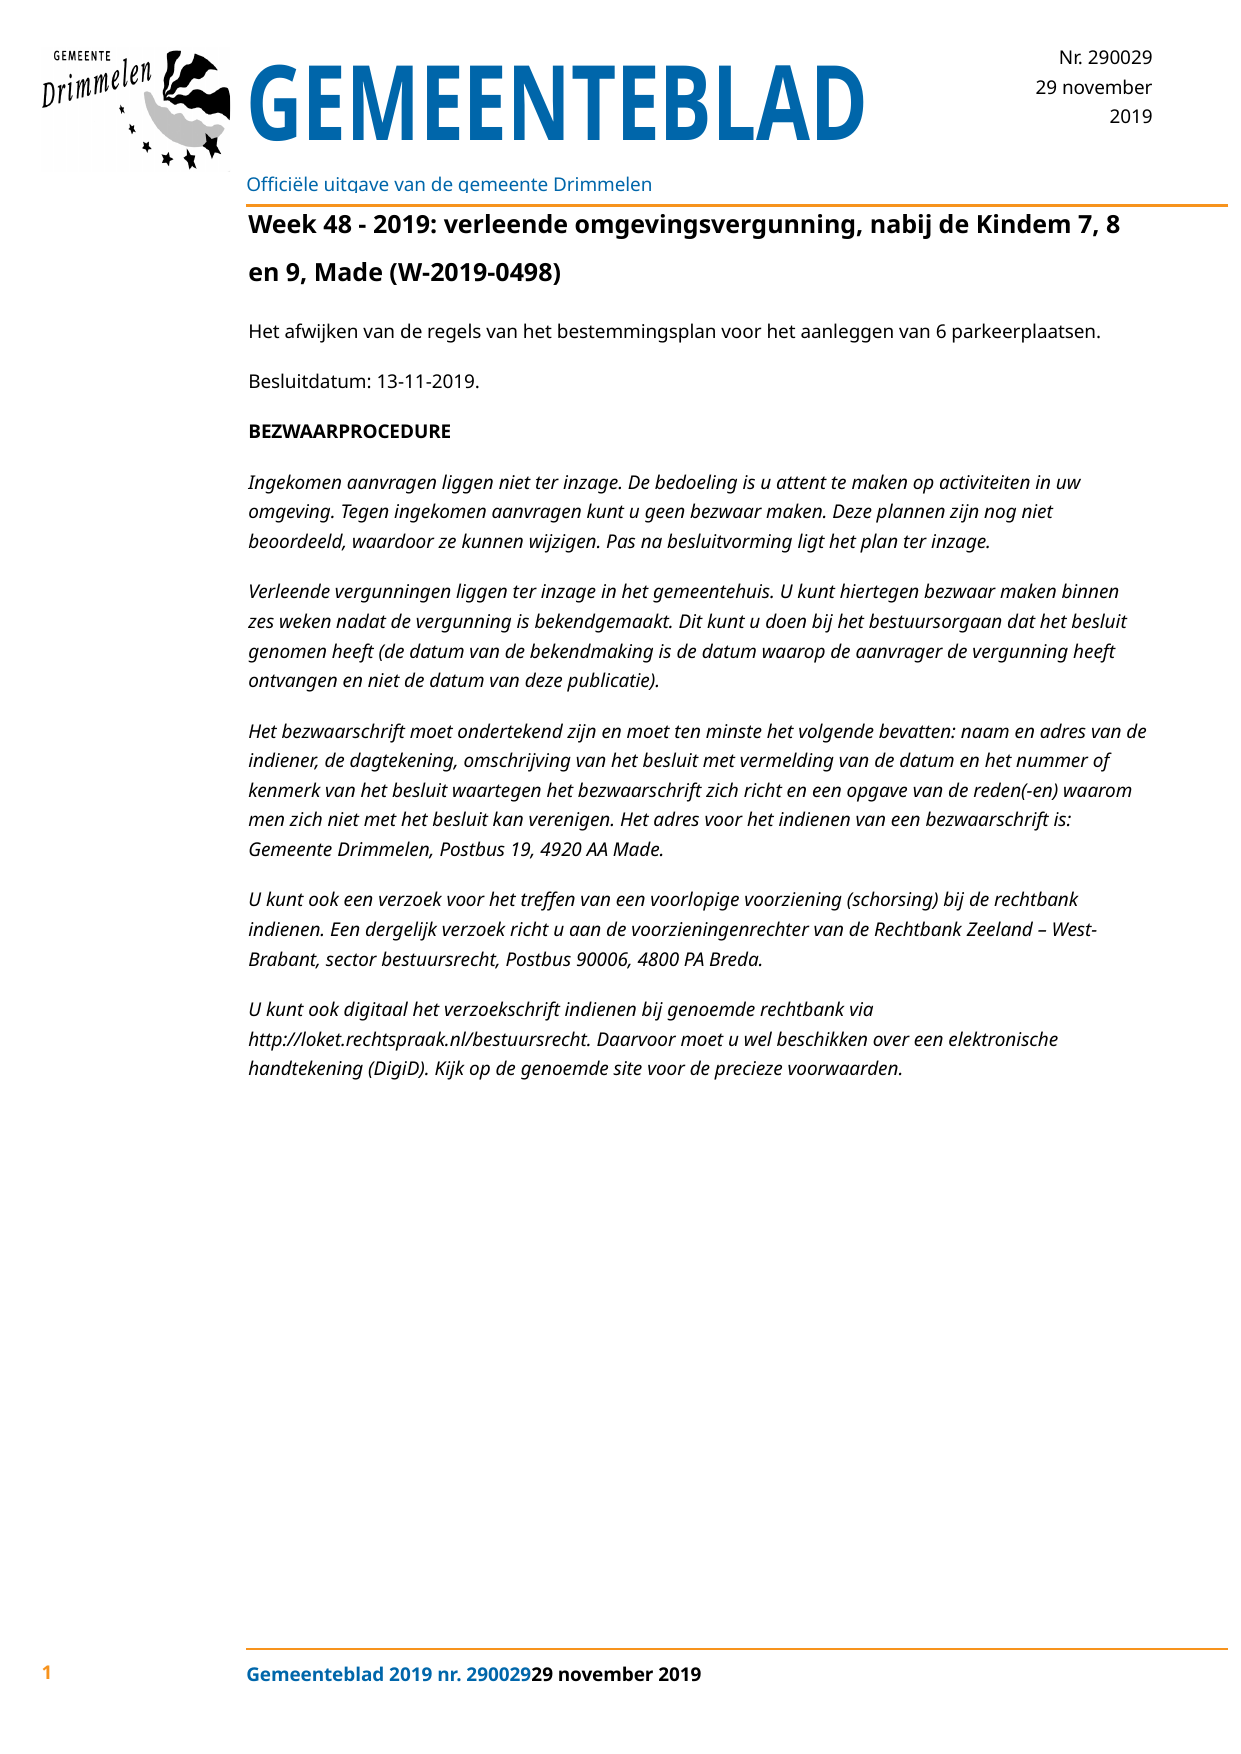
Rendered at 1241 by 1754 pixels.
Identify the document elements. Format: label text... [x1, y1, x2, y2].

text Week 48 - 2019: verleende omgevingsvergunning, nabij de Kindem 7, 8 en 9, Made (W-2019-0498) [248, 207, 1152, 288]
text U kunt ook digitaal het verzoekschrift indienen bij genoemde rechtbank via http://loket.rechtspraak.nl/bestuursrecht. Daarvoor moet u wel beschikken over een elektronische handtekening (DigiD). Kijk op de genoemde site voor de precieze voorwaarden. [248, 996, 1152, 1081]
text U kunt ook een verzoek voor het treffen van een voorlopige voorziening (schorsing) bij de rechtbank indienen. Een dergelijk verzoek richt u aan de voorzieningenrechter van de Rechtbank Zeeland – West-Brabant, sector bestuursrecht, Postbus 90006, 4800 PA Breda. [248, 887, 1152, 972]
text Verleende vergunningen liggen ter inzage in het gemeentehuis. U kunt hiertegen bezwaar maken binnen zes weken nadat de vergunning is bekendgemaakt. Dit kunt u doen bij het bestuursorgaan dat het besluit genomen heeft (de datum van de bekendmaking is de datum waarop de aanvrager de vergunning heeft ontvangen en niet de datum van deze publicatie). [248, 579, 1152, 693]
text Het afwijken van de regels van het bestemmingsplan voor het aanleggen van 6 parkeerplaatsen. [248, 318, 1152, 344]
text Ingekomen aanvragen liggen niet ter inzage. De bedoeling is u attent te maken op activiteiten in uw omgeving. Tegen ingekomen aanvragen kunt u geen bezwaar maken. Deze plannen zijn nog niet beoordeeld, waardoor ze kunnen wijzigen. Pas na besluitvorming ligt het plan ter inzage. [248, 469, 1152, 554]
text Het bezwaarschrift moet ondertekend zijn en moet ten minste het volgende bevatten: naam en adres van de indiener, de dagtekening, omschrijving van het besluit met vermelding van de datum en het nummer of kenmerk van het besluit waartegen het bezwaarschrift zich richt en een opgave van de reden(-en) waarom men zich niet met het besluit kan verenigen. Het adres voor het indienen van een bezwaarschrift is: Gemeente Drimmelen, Postbus 19, 4920 AA Made. [248, 718, 1152, 862]
text BEZWAARPROCEDURE [248, 419, 1152, 444]
text Besluitdatum: 13-11-2019. [248, 368, 1152, 394]
picture [41, 47, 231, 172]
